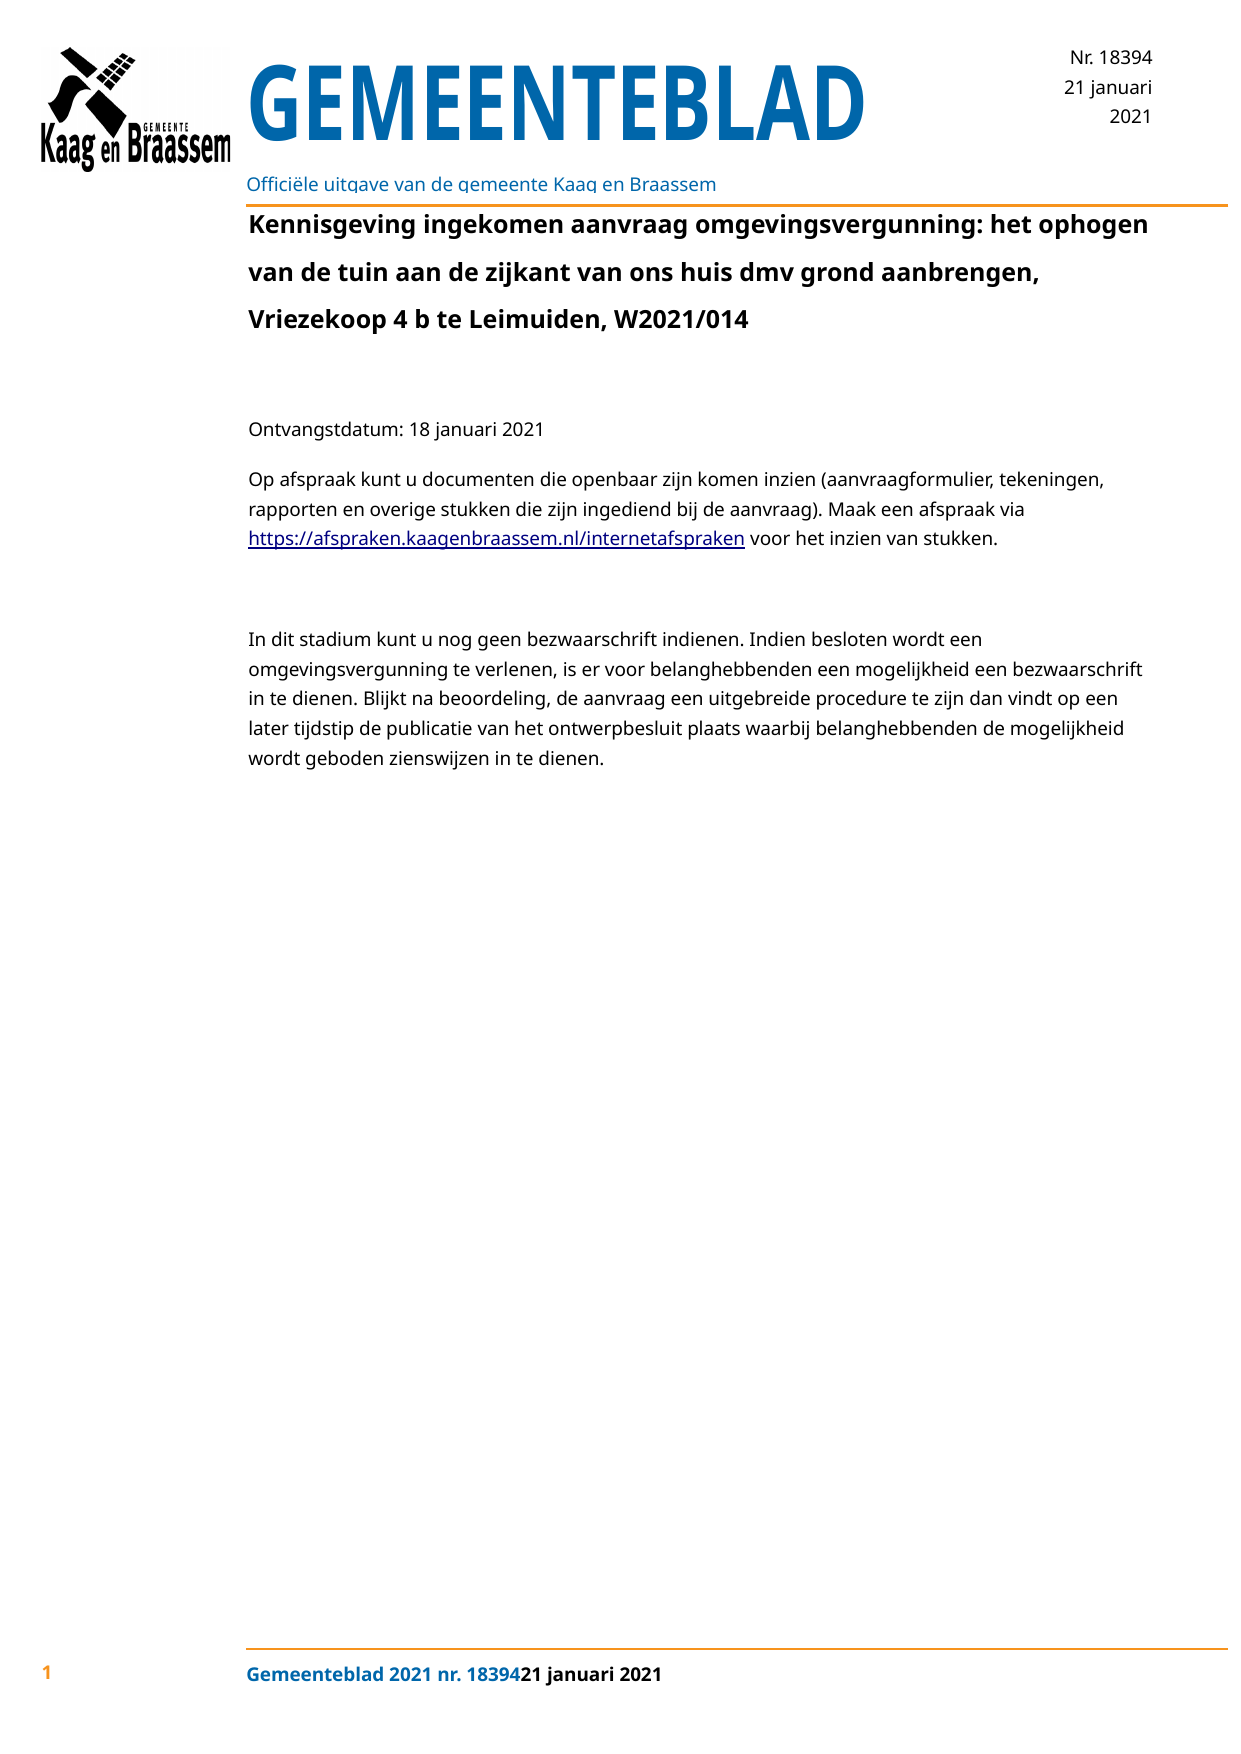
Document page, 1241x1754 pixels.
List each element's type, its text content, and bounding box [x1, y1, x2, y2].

text In dit stadium kunt u nog geen bezwaarschrift indienen. Indien besloten wordt een omgevingsvergunning te verlenen, is er voor belanghebbenden een mogelijkheid een bezwaarschrift in te dienen. Blijkt na beoordeling, de aanvraag een uitgebreide procedure te zijn dan vindt op een later tijdstip de publicatie van het ontwerpbesluit plaats waarbij belanghebbenden de mogelijkheid wordt geboden zienswijzen in te dienen. [248, 626, 1152, 770]
picture [41, 47, 231, 172]
text Kennisgeving ingekomen aanvraag omgevingsvergunning: het ophogen van de tuin aan de zijkant van ons huis dmv grond aanbrengen, Vriezekoop 4 b te Leimuiden, W2021/014 [248, 207, 1152, 336]
text Ontvangstdatum: 18 januari 2021 [248, 416, 1152, 442]
text Op afspraak kunt u documenten die openbaar zijn komen inzien (aanvraagformulier, tekeningen, rapporten en overige stukken die zijn ingediend bij de aanvraag). Maak een afspraak via https://afspraken.kaagenbraassem.nl/internetafspraken voor het inzien van stukken. [248, 466, 1152, 551]
